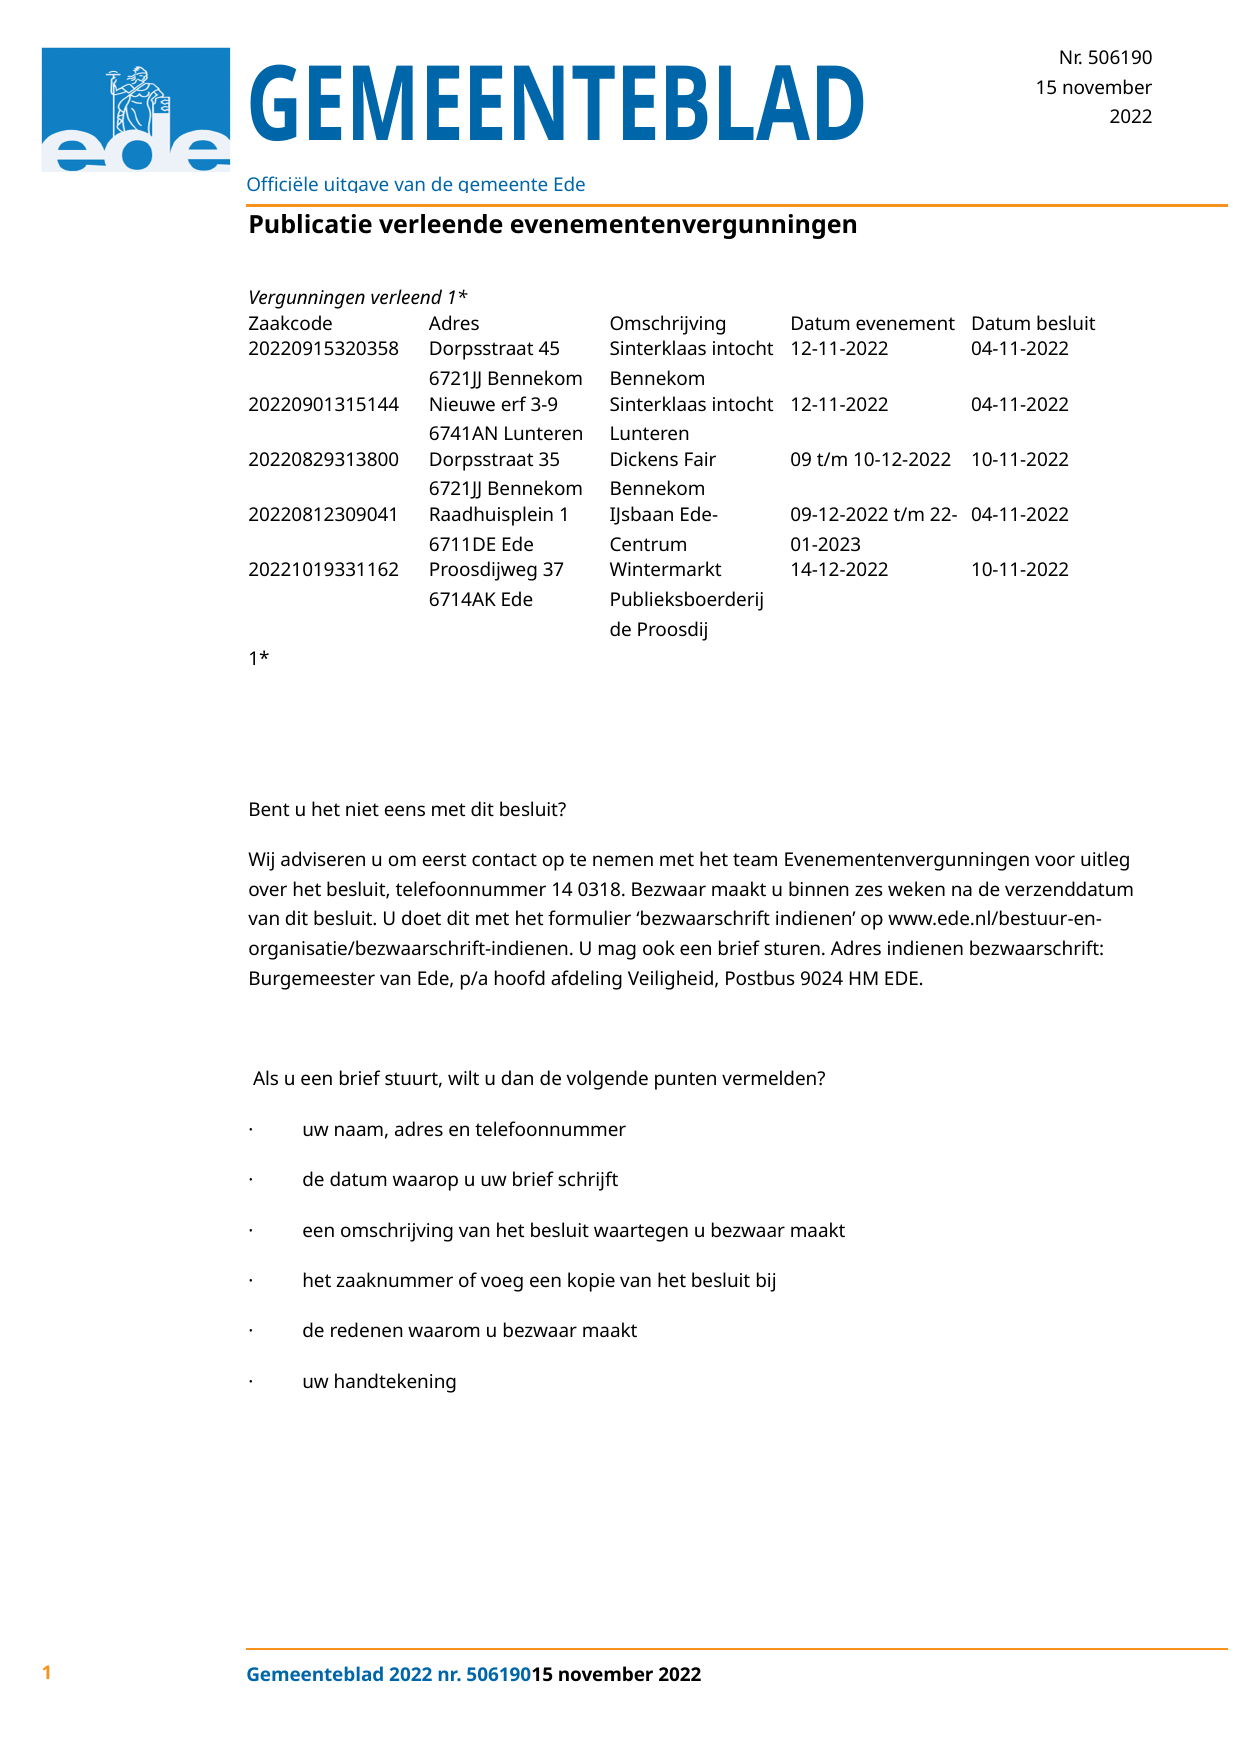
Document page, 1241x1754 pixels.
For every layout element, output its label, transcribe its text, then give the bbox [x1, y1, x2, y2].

table_cell Sinterklaas intocht Lunteren [609, 391, 790, 446]
text Wij adviseren u om eerst contact op te nemen met het team Evenementenvergunningen voor uitleg over het besluit, telefoonnummer 14 0318. Bezwaar maakt u binnen zes weken na de verzenddatum van dit besluit. U doet dit met het formulier ‘bezwaarschrift indienen’ op www.ede.nl/bestuur-en-organisatie/bezwaarschrift-indienen. U mag ook een brief sturen. Adres indienen bezwaarschrift: Burgemeester van Ede, p/a hoofd afdeling Veiligheid, Postbus 9024 HM EDE. [248, 846, 1152, 991]
table_cell 20220901315144 [248, 391, 429, 446]
text · uw handtekening [248, 1368, 1152, 1394]
picture [41, 47, 231, 172]
table_cell 20220829313800 [248, 446, 429, 501]
text Bent u het niet eens met dit besluit? [248, 796, 1152, 822]
table_cell Wintermarkt Publieksboerderij de Proosdij [609, 557, 790, 642]
text Publicatie verleende evenementenvergunningen [248, 207, 1152, 241]
table_cell Proosdijweg 37 6714AK Ede [429, 557, 609, 642]
table_cell Dickens Fair Bennekom [609, 446, 790, 501]
table_header Adres [429, 310, 609, 335]
table_cell Dorpsstraat 45 6721JJ Bennekom [429, 335, 609, 391]
table_cell 04-11-2022 [971, 335, 1152, 391]
table_cell Dorpsstraat 35 6721JJ Bennekom [429, 446, 609, 501]
table_header Zaakcode [248, 310, 429, 335]
table_cell 04-11-2022 [971, 391, 1152, 446]
table_cell 10-11-2022 [971, 557, 1152, 642]
table_cell 14-12-2022 [790, 557, 971, 642]
table_header Omschrijving [609, 310, 790, 335]
table_cell IJsbaan Ede-Centrum [609, 501, 790, 557]
text · een omschrijving van het besluit waartegen u bezwaar maakt [248, 1217, 1152, 1243]
text 1* [248, 645, 1152, 671]
table_cell 09-12-2022 t/m 22-01-2023 [790, 501, 971, 557]
text · uw naam, adres en telefoonnummer [248, 1116, 1152, 1142]
table_cell Nieuwe erf 3-9 6741AN Lunteren [429, 391, 609, 446]
table_cell 04-11-2022 [971, 501, 1152, 557]
text Als u een brief stuurt, wilt u dan de volgende punten vermelden? [248, 1066, 1152, 1091]
table_header Datum besluit [971, 310, 1152, 335]
text · de datum waarop u uw brief schrijft [248, 1166, 1152, 1192]
table_cell 12-11-2022 [790, 391, 971, 446]
table_cell 20220812309041 [248, 501, 429, 557]
table_cell 12-11-2022 [790, 335, 971, 391]
table_cell 10-11-2022 [971, 446, 1152, 501]
text Vergunningen verleend 1* [248, 284, 1152, 309]
table_header Datum evenement [790, 310, 971, 335]
table_cell Sinterklaas intocht Bennekom [609, 335, 790, 391]
table_cell 20221019331162 [248, 557, 429, 642]
text · het zaaknummer of voeg een kopie van het besluit bij [248, 1267, 1152, 1293]
table_cell 09 t/m 10-12-2022 [790, 446, 971, 501]
table_cell Raadhuisplein 1 6711DE Ede [429, 501, 609, 557]
text · de redenen waarom u bezwaar maakt [248, 1318, 1152, 1343]
table_cell 20220915320358 [248, 335, 429, 391]
